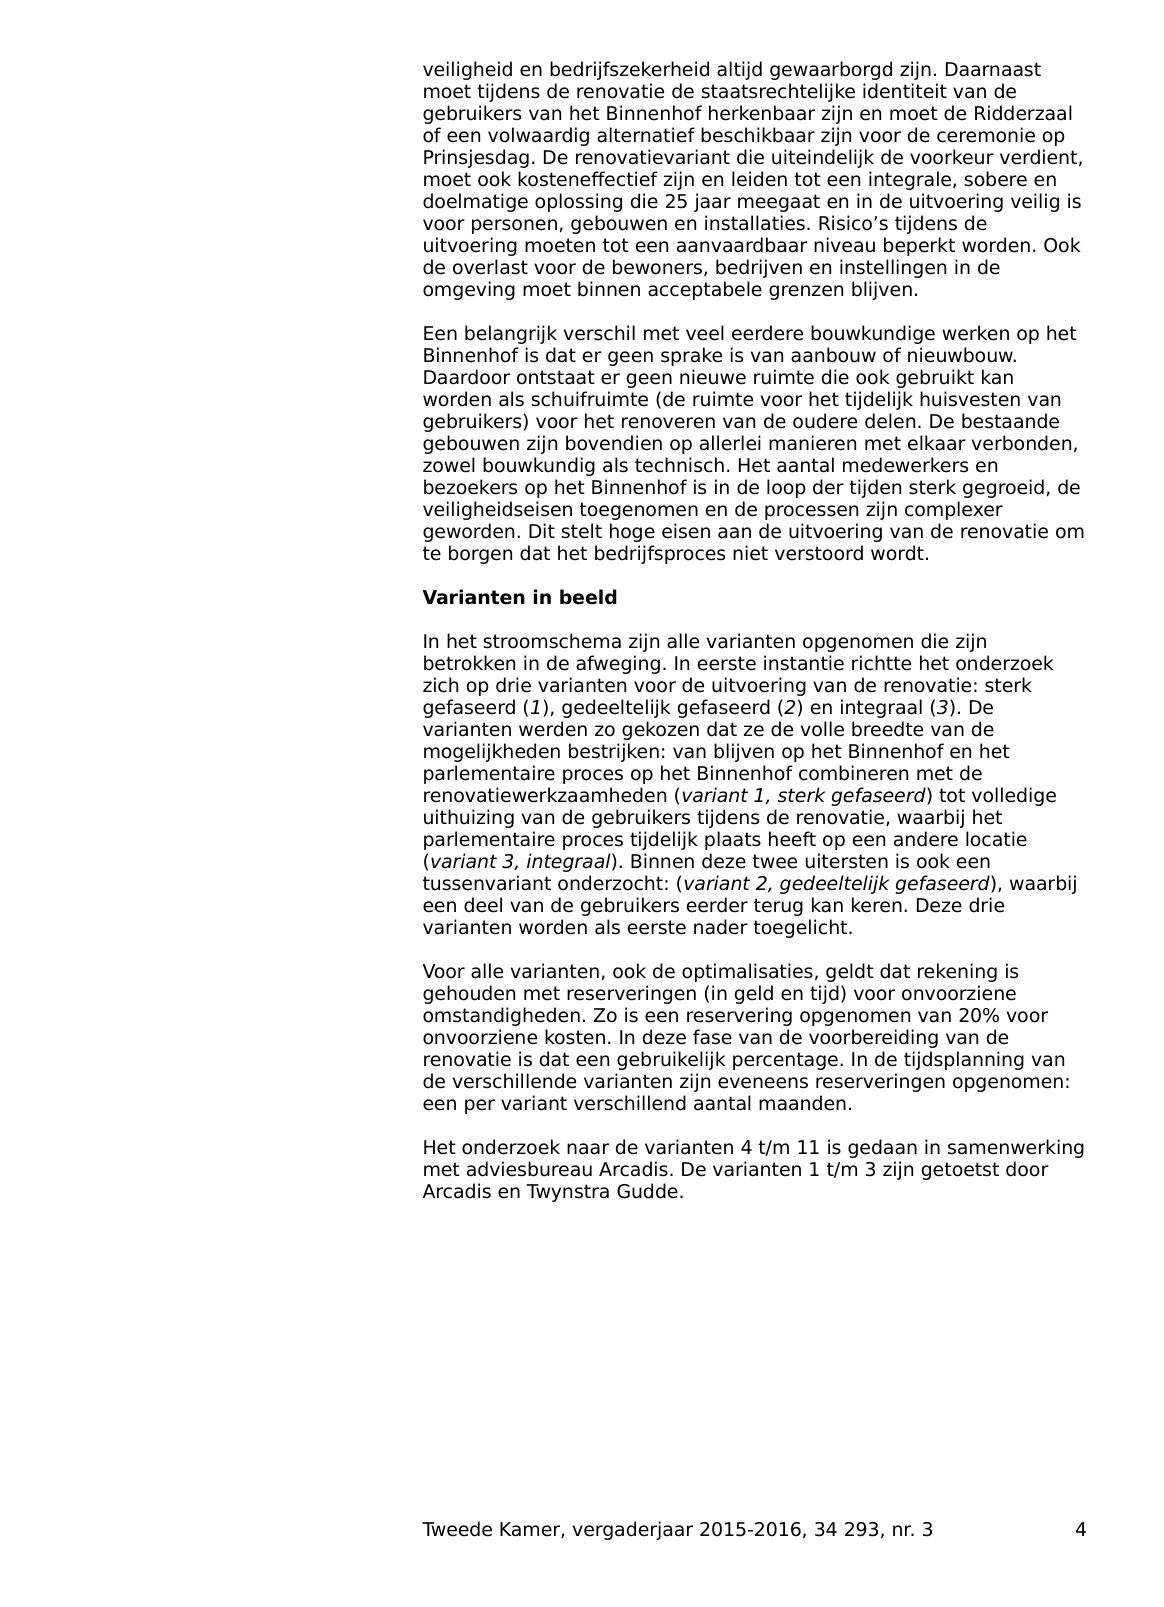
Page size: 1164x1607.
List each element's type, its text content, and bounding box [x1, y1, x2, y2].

text Het onderzoek naar de varianten 4 t/m 11 is gedaan in samenwerking met adviesbureau Arcadis. De varianten 1 t/m 3 zijn getoetst door Arcadis en Twynstra Gudde. [422, 1137, 1087, 1203]
text Voor alle varianten, ook de optimalisaties, geldt dat rekening is gehouden met reserveringen (in geld en tijd) voor onvoorziene omstandigheden. Zo is een reservering opgenomen van 20% voor onvoorziene kosten. In deze fase van de voorbereiding van de renovatie is dat een gebruikelijk percentage. In de tijdsplanning van de verschillende varianten zijn eveneens reserveringen opgenomen: een per variant verschillend aantal maanden. [422, 961, 1087, 1115]
text Een belangrijk verschil met veel eerdere bouwkundige werken op het Binnenhof is dat er geen sprake is van aanbouw of nieuwbouw. Daardoor ontstaat er geen nieuwe ruimte die ook gebruikt kan worden als schuifruimte (de ruimte voor het tijdelijk huisvesten van gebruikers) voor het renoveren van de oudere delen. De bestaande gebouwen zijn bovendien op allerlei manieren met elkaar verbonden, zowel bouwkundig als technisch. Het aantal medewerkers en bezoekers op het Binnenhof is in de loop der tijden sterk gegroeid, de veiligheidseisen toegenomen en de processen zijn complexer geworden. Dit stelt hoge eisen aan de uitvoering van de renovatie om te borgen dat het bedrijfsproces niet verstoord wordt. [422, 323, 1087, 565]
text veiligheid en bedrijfszekerheid altijd gewaarborgd zijn. Daarnaast moet tijdens de renovatie de staatsrechtelijke identiteit van de gebruikers van het Binnenhof herkenbaar zijn en moet de Ridderzaal of een volwaardig alternatief beschikbaar zijn voor de ceremonie op Prinsjesdag. De renovatievariant die uiteindelijk de voorkeur verdient, moet ook kosteneffectief zijn en leiden tot een integrale, sobere en doelmatige oplossing die 25 jaar meegaat en in de uitvoering veilig is voor personen, gebouwen en installaties. Risico’s tijdens de uitvoering moeten tot een aanvaardbaar niveau beperkt worden. Ook de overlast voor de bewoners, bedrijven en instellingen in de omgeving moet binnen acceptabele grenzen blijven. [422, 59, 1087, 301]
text In het stroomschema zijn alle varianten opgenomen die zijn betrokken in de afweging. In eerste instantie richtte het onderzoek zich op drie varianten voor de uitvoering van de renovatie: sterk gefaseerd (1), gedeeltelijk gefaseerd (2) en integraal (3). De varianten werden zo gekozen dat ze de volle breedte van de mogelijkheden bestrijken: van blijven op het Binnenhof en het parlementaire proces op het Binnenhof combineren met de renovatiewerkzaamheden (variant 1, sterk gefaseerd) tot volledige uithuizing van de gebruikers tijdens de renovatie, waarbij het parlementaire proces tijdelijk plaats heeft op een andere locatie (variant 3, integraal). Binnen deze twee uitersten is ook een tussenvariant onderzocht: (variant 2, gedeeltelijk gefaseerd), waarbij een deel van de gebruikers eerder terug kan keren. Deze drie varianten worden als eerste nader toegelicht. [422, 631, 1087, 939]
subtitle Varianten in beeld [422, 587, 1087, 609]
